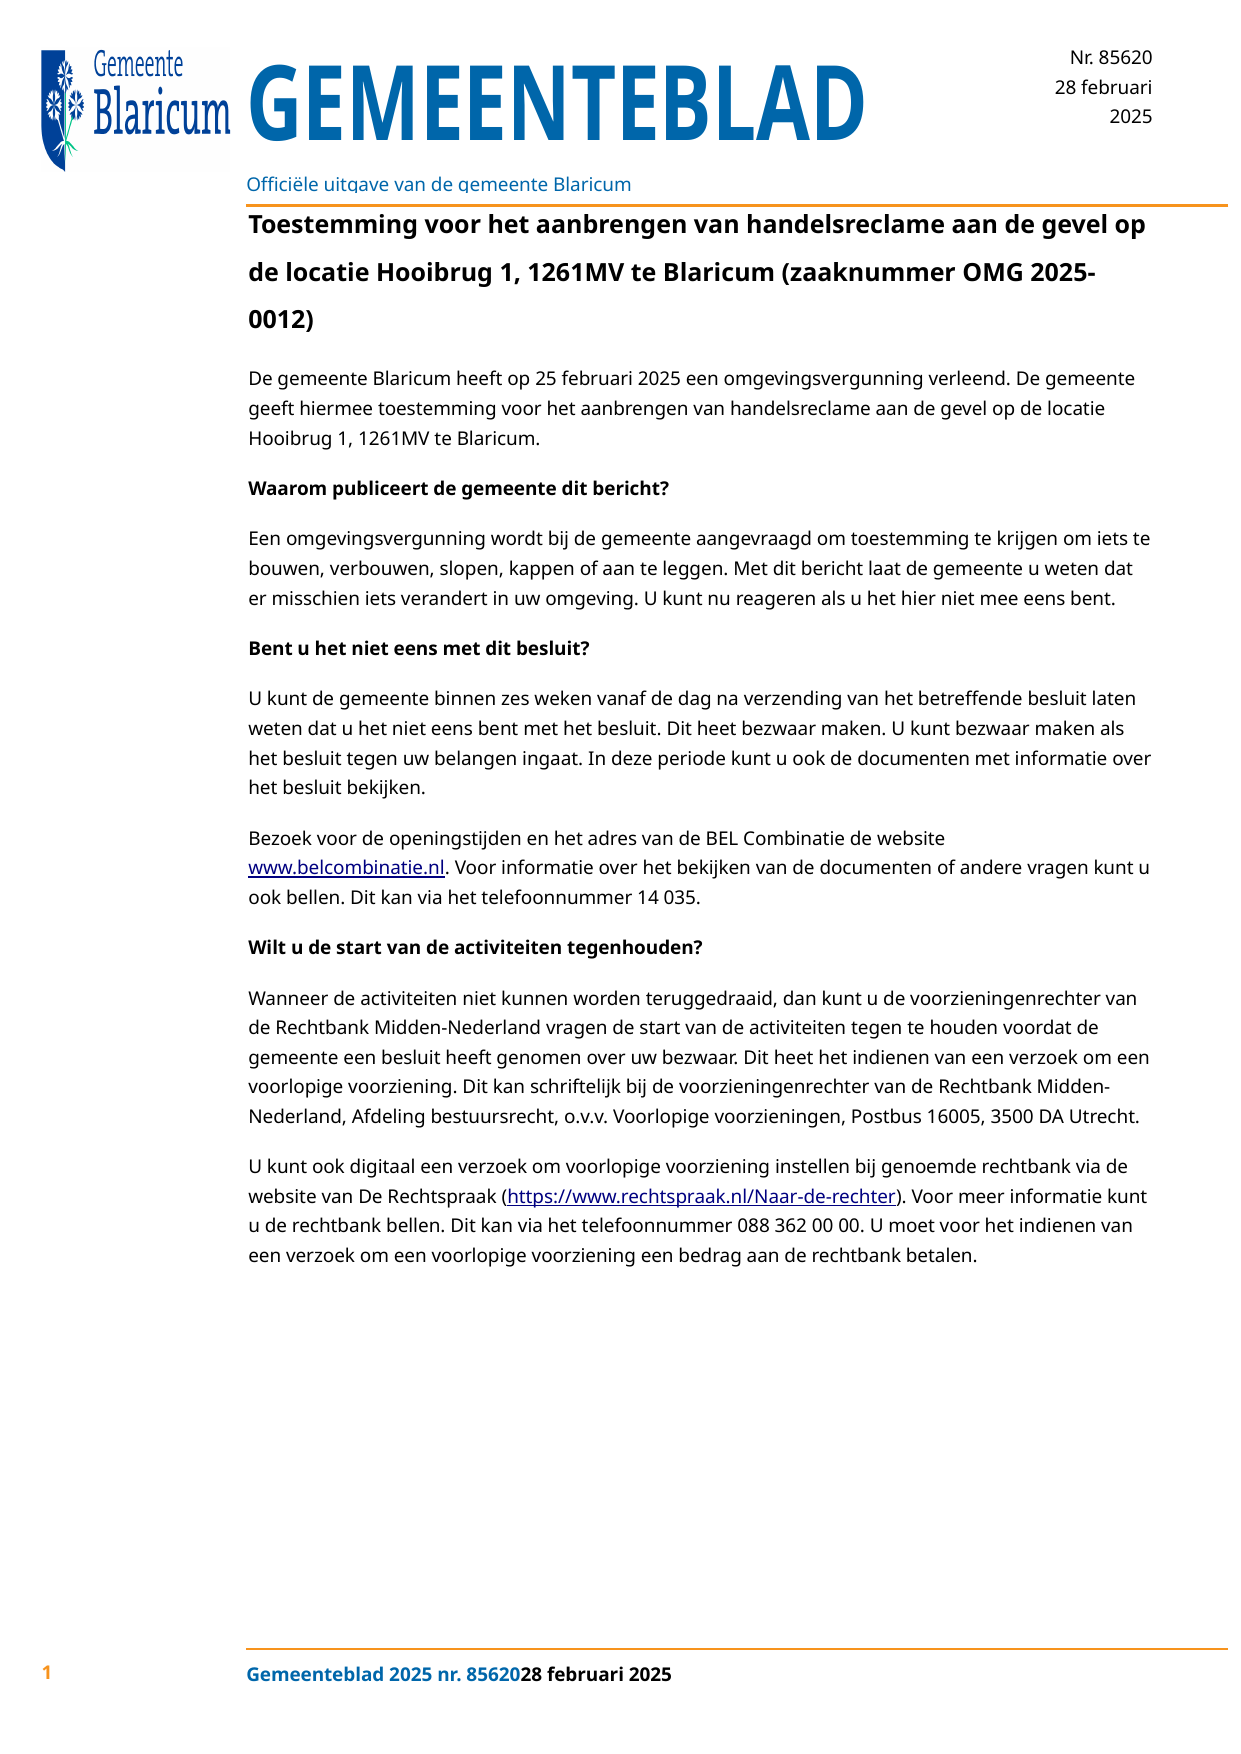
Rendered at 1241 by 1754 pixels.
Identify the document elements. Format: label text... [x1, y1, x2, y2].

text Waarom publiceert de gemeente dit bericht? [248, 475, 1152, 501]
text Wanneer de activiteiten niet kunnen worden teruggedraaid, dan kunt u de voorzieningenrechter van de Rechtbank Midden-Nederland vragen de start van de activiteiten tegen te houden voordat de gemeente een besluit heeft genomen over uw bezwaar. Dit heet het indienen van een verzoek om een voorlopige voorziening. Dit kan schriftelijk bij de voorzieningenrechter van de Rechtbank Midden-Nederland, Afdeling bestuursrecht, o.v.v. Voorlopige voorzieningen, Postbus 16005, 3500 DA Utrecht. [248, 985, 1152, 1129]
text Een omgevingsvergunning wordt bij de gemeente aangevraagd om toestemming te krijgen om iets te bouwen, verbouwen, slopen, kappen of aan te leggen. Met dit bericht laat de gemeente u weten dat er misschien iets verandert in uw omgeving. U kunt nu reageren als u het hier niet mee eens bent. [248, 526, 1152, 610]
text U kunt de gemeente binnen zes weken vanaf de dag na verzending van het betreffende besluit laten weten dat u het niet eens bent met het besluit. Dit heet bezwaar maken. U kunt bezwaar maken als het besluit tegen uw belangen ingaat. In deze periode kunt u ook de documenten met informatie over het besluit bekijken. [248, 686, 1152, 800]
text Toestemming voor het aanbrengen van handelsreclame aan de gevel op de locatie Hooibrug 1, 1261MV te Blaricum (zaaknummer OMG 2025-0012) [248, 207, 1152, 336]
text Bent u het niet eens met dit besluit? [248, 635, 1152, 661]
text De gemeente Blaricum heeft op 25 februari 2025 een omgevingsvergunning verleend. De gemeente geeft hiermee toestemming voor het aanbrengen van handelsreclame aan de gevel op de locatie Hooibrug 1, 1261MV te Blaricum. [248, 366, 1152, 450]
text Wilt u de start van de activiteiten tegenhouden? [248, 934, 1152, 960]
picture [41, 47, 231, 172]
text U kunt ook digitaal een verzoek om voorlopige voorziening instellen bij genoemde rechtbank via de website van De Rechtspraak (https://www.rechtspraak.nl/Naar-de-rechter). Voor meer informatie kunt u de rechtbank bellen. Dit kan via het telefoonnummer 088 362 00 00. U moet voor het indienen van een verzoek om een voorlopige voorziening een bedrag aan de rechtbank betalen. [248, 1153, 1152, 1268]
text Bezoek voor de openingstijden en het adres van de BEL Combinatie de website www.belcombinatie.nl. Voor informatie over het bekijken van de documenten of andere vragen kunt u ook bellen. Dit kan via het telefoonnummer 14 035. [248, 825, 1152, 909]
